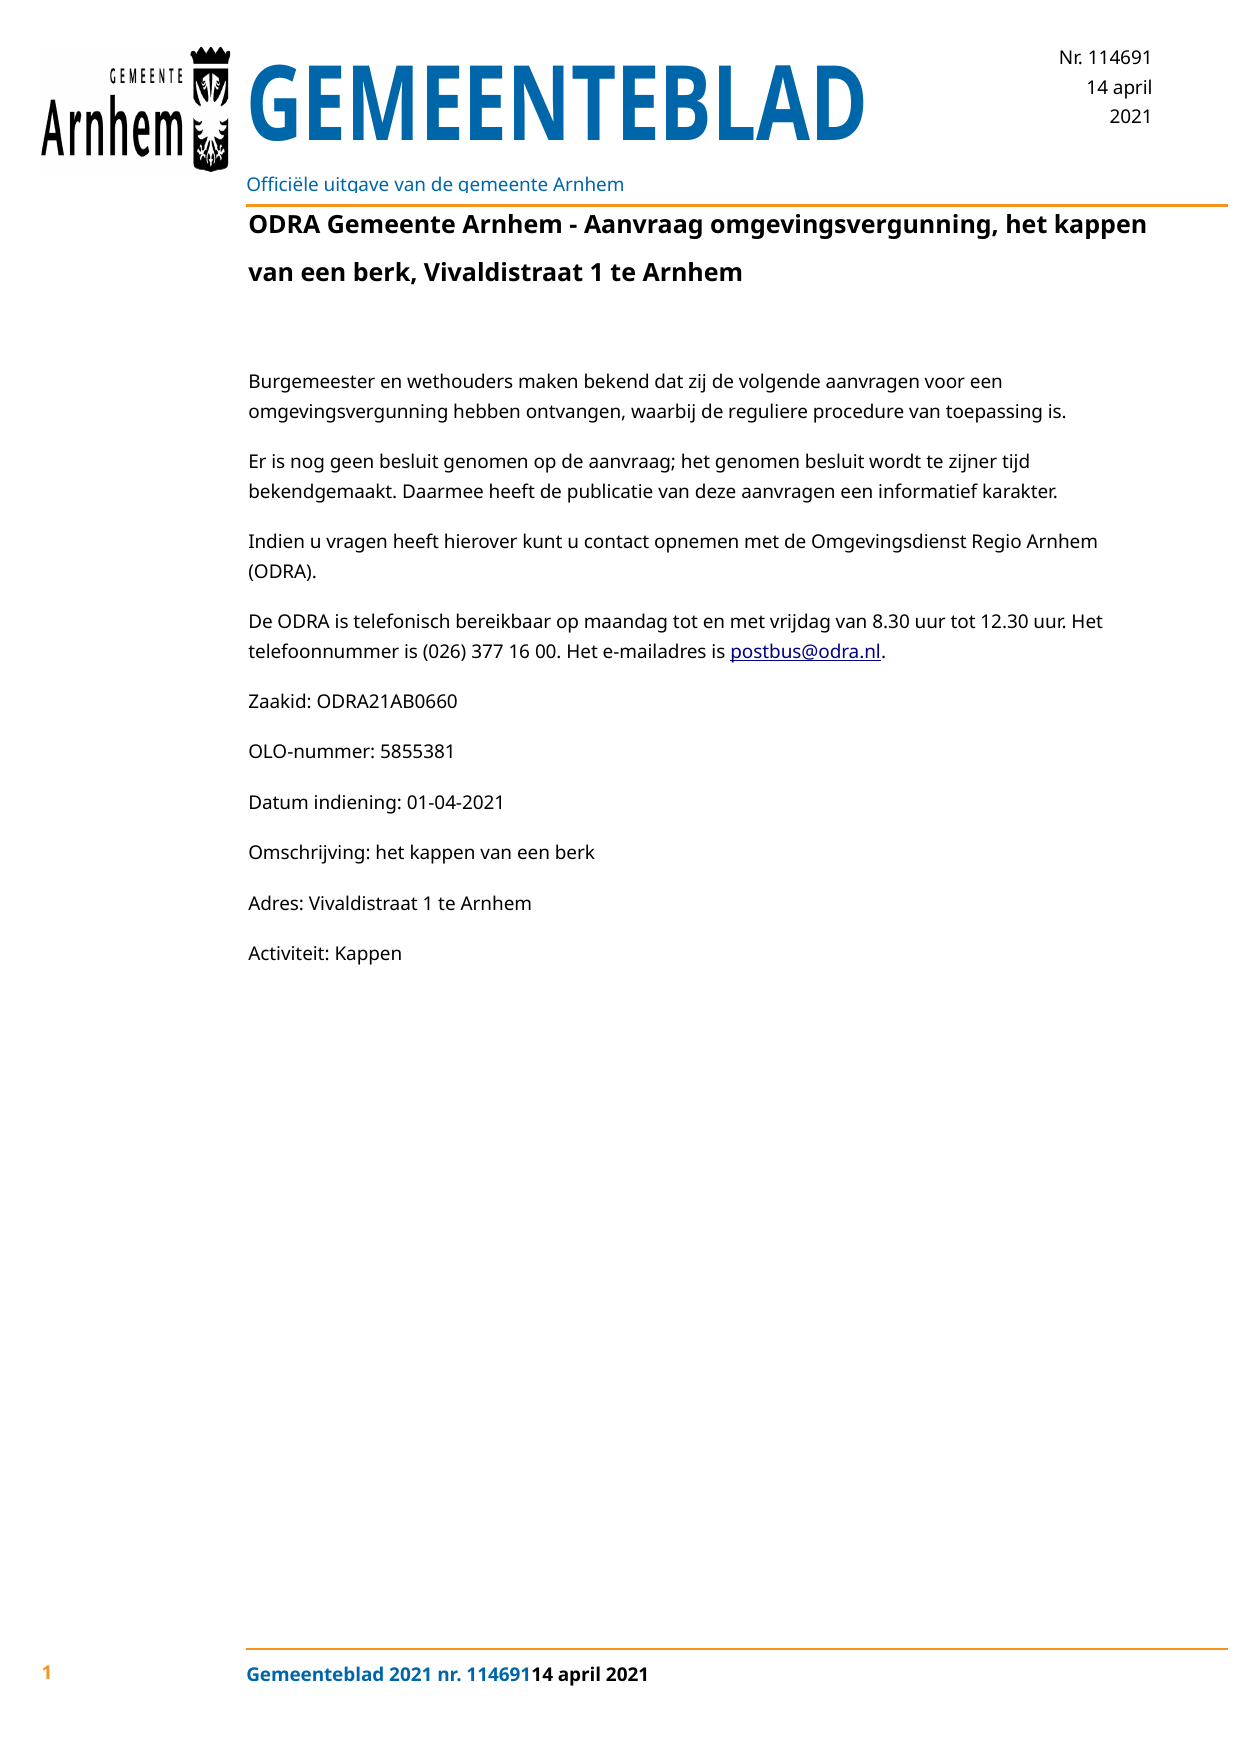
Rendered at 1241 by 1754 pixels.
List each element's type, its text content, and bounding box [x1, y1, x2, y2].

text Adres: Vivaldistraat 1 te Arnhem [248, 890, 1152, 916]
text Zaakid: ODRA21AB0660 [248, 688, 1152, 714]
picture [41, 47, 231, 172]
text Omschrijving: het kappen van een berk [248, 839, 1152, 865]
text ODRA Gemeente Arnhem - Aanvraag omgevingsvergunning, het kappen van een berk, Vivaldistraat 1 te Arnhem [248, 207, 1152, 288]
text De ODRA is telefonisch bereikbaar op maandag tot en met vrijdag van 8.30 uur tot 12.30 uur. Het telefoonnummer is (026) 377 16 00. Het e-mailadres is postbus@odra.nl. [248, 608, 1152, 664]
text Datum indiening: 01-04-2021 [248, 789, 1152, 815]
text Er is nog geen besluit genomen op de aanvraag; het genomen besluit wordt te zijner tijd bekendgemaakt. Daarmee heeft de publicatie van deze aanvragen een informatief karakter. [248, 448, 1152, 504]
text Indien u vragen heeft hierover kunt u contact opnemen met de Omgevingsdienst Regio Arnhem (ODRA). [248, 528, 1152, 584]
text Burgemeester en wethouders maken bekend dat zij de volgende aanvragen voor een omgevingsvergunning hebben ontvangen, waarbij de reguliere procedure van toepassing is. [248, 368, 1152, 424]
text OLO-nummer: 5855381 [248, 739, 1152, 764]
text Activiteit: Kappen [248, 940, 1152, 966]
